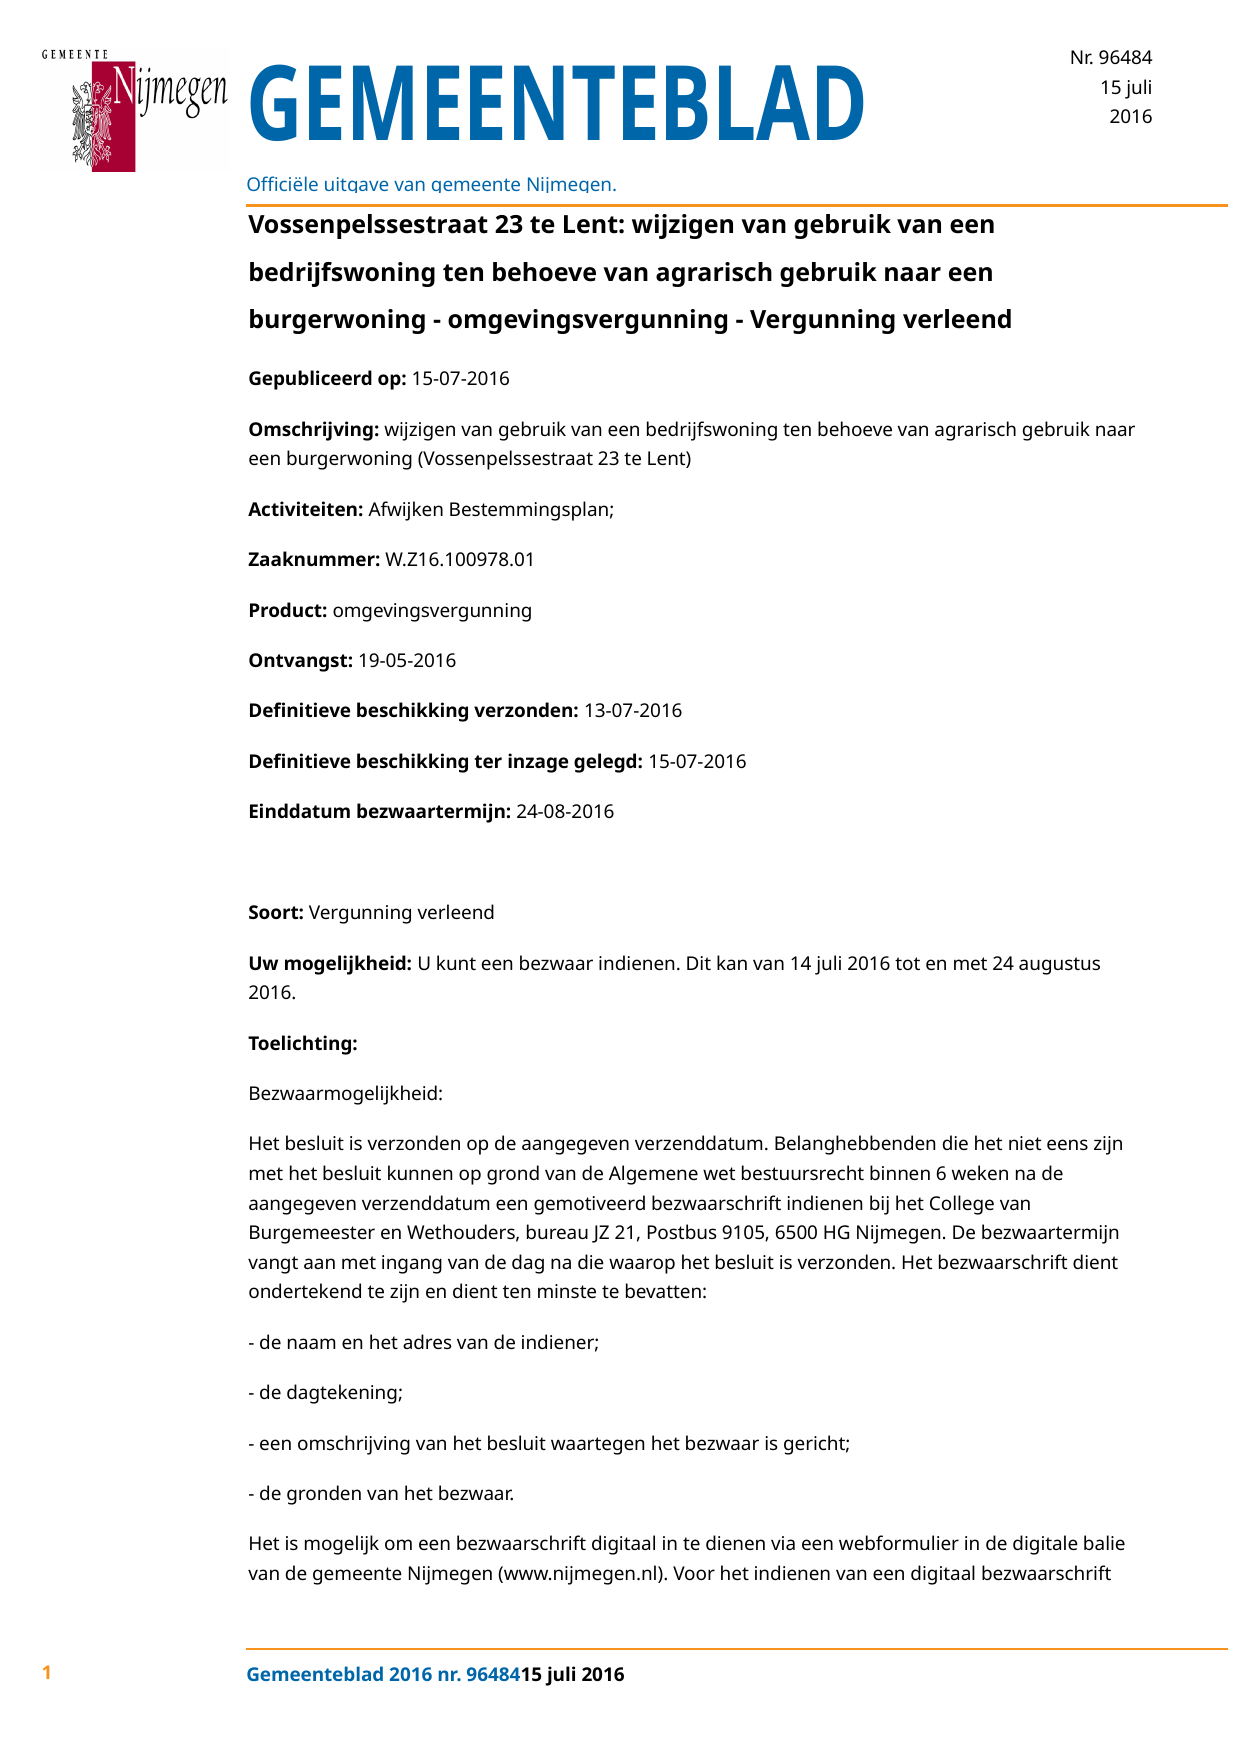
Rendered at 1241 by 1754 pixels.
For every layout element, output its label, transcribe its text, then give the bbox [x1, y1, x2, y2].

text Het besluit is verzonden op de aangegeven verzenddatum. Belanghebbenden die het niet eens zijn met het besluit kunnen op grond van de Algemene wet bestuursrecht binnen 6 weken na de aangegeven verzenddatum een gemotiveerd bezwaarschrift indienen bij het College van Burgemeester en Wethouders, bureau JZ 21, Postbus 9105, 6500 HG Nijmegen. De bezwaartermijn vangt aan met ingang van de dag na die waarop het besluit is verzonden. Het bezwaarschrift dient ondertekend te zijn en dient ten minste te bevatten: [248, 1131, 1152, 1304]
text Uw mogelijkheid: U kunt een bezwaar indienen. Dit kan van 14 juli 2016 tot en met 24 augustus 2016. [248, 950, 1152, 1005]
text Zaaknummer: W.Z16.100978.01 [248, 546, 1152, 572]
text Definitieve beschikking verzonden: 13-07-2016 [248, 698, 1152, 723]
text - de gronden van het bezwaar. [248, 1480, 1152, 1506]
text Ontvangst: 19-05-2016 [248, 647, 1152, 673]
picture [41, 47, 231, 172]
text Einddatum bezwaartermijn: 24-08-2016 [248, 798, 1152, 824]
text Omschrijving: wijzigen van gebruik van een bedrijfswoning ten behoeve van agrarisch gebruik naar een burgerwoning (Vossenpelssestraat 23 te Lent) [248, 416, 1152, 471]
text Gepubliceerd op: 15-07-2016 [248, 366, 1152, 391]
text - een omschrijving van het besluit waartegen het bezwaar is gericht; [248, 1430, 1152, 1455]
text Het is mogelijk om een bezwaarschrift digitaal in te dienen via een webformulier in de digitale balie van de gemeente Nijmegen (www.nijmegen.nl). Voor het indienen van een digitaal bezwaarschrift [248, 1531, 1152, 1586]
text Vossenpelssestraat 23 te Lent: wijzigen van gebruik van een bedrijfswoning ten behoeve van agrarisch gebruik naar een burgerwoning - omgevingsvergunning - Vergunning verleend [248, 207, 1152, 336]
text Product: omgevingsvergunning [248, 597, 1152, 622]
text Definitieve beschikking ter inzage gelegd: 15-07-2016 [248, 748, 1152, 774]
text - de dagtekening; [248, 1379, 1152, 1405]
text Activiteiten: Afwijken Bestemmingsplan; [248, 496, 1152, 522]
text Bezwaarmogelijkheid: [248, 1080, 1152, 1106]
text Soort: Vergunning verleend [248, 899, 1152, 925]
text - de naam en het adres van de indiener; [248, 1329, 1152, 1354]
text Toelichting: [248, 1030, 1152, 1055]
